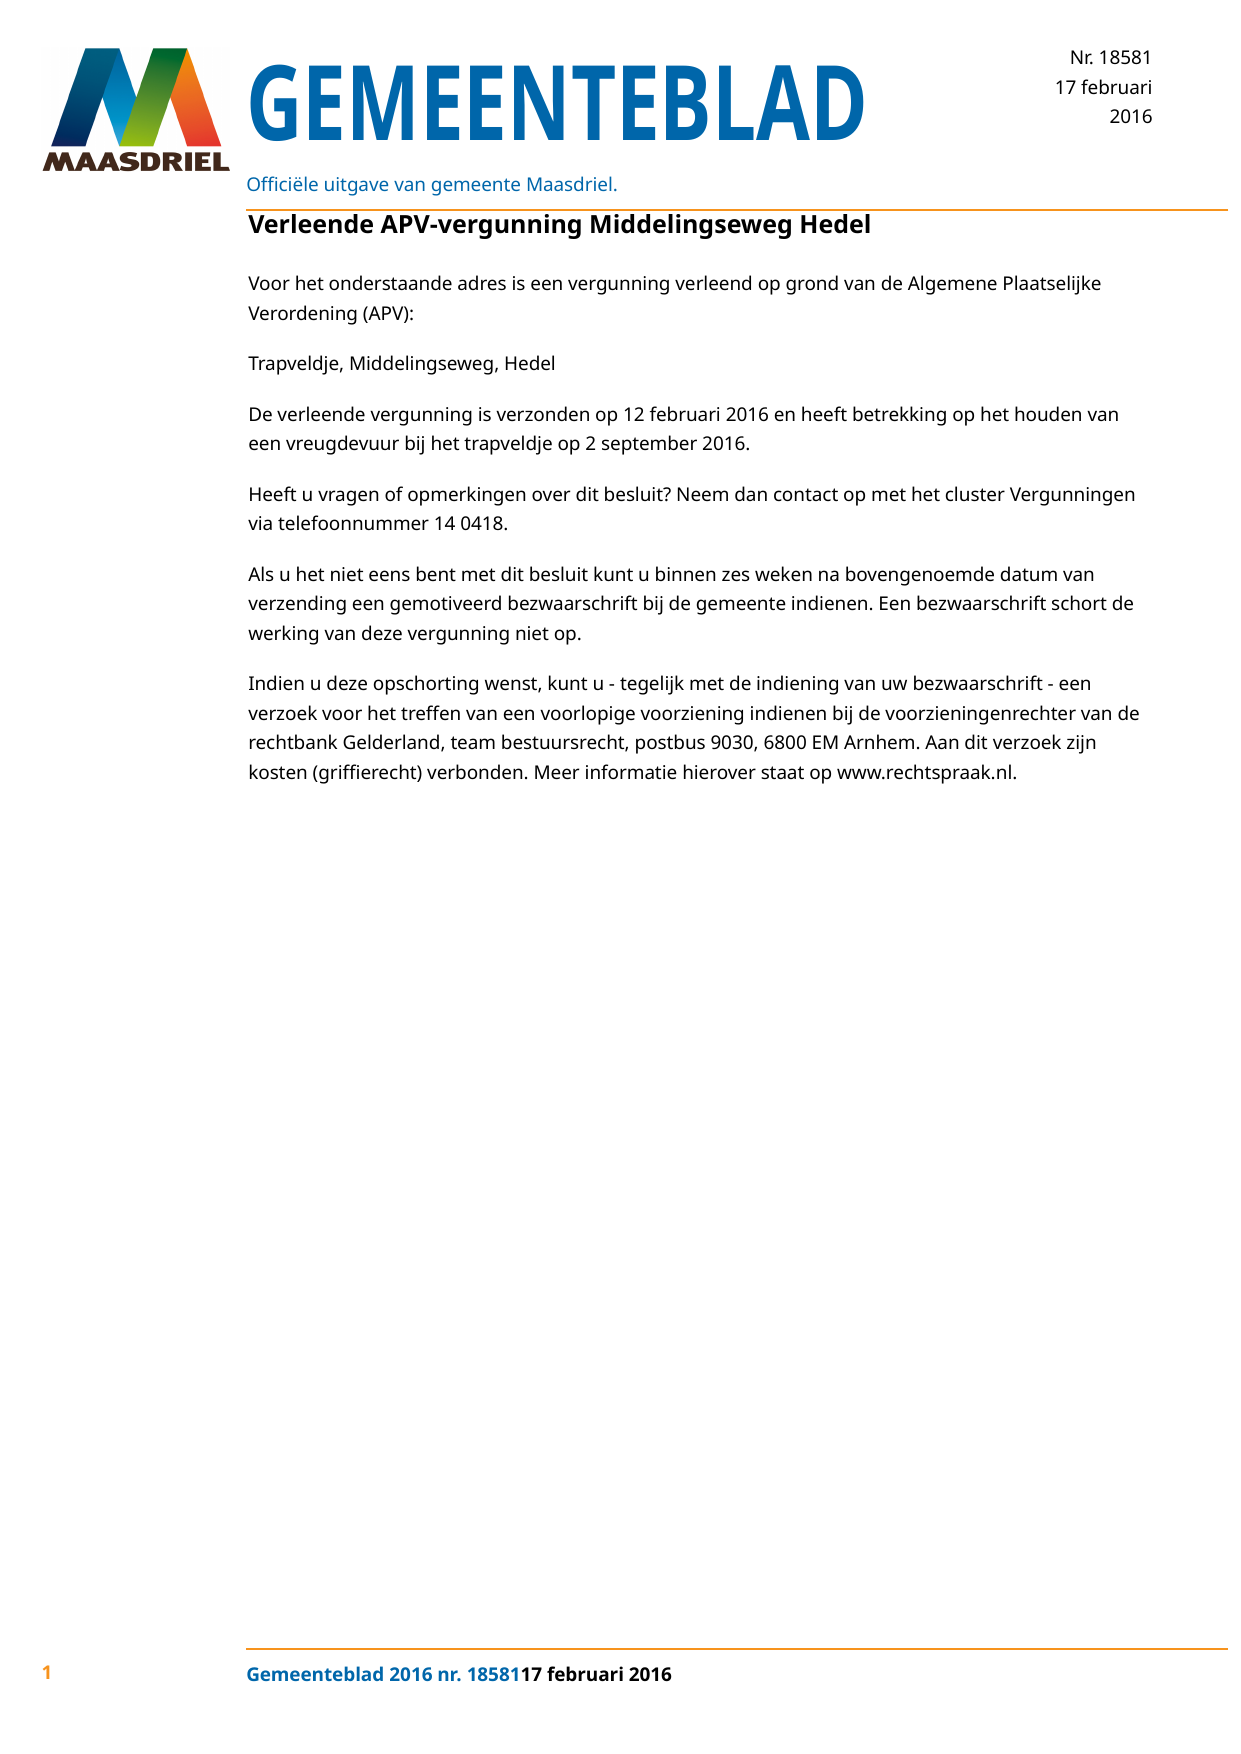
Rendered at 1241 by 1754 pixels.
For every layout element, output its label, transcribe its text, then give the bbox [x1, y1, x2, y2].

text Voor het onderstaande adres is een vergunning verleend op grond van de Algemene Plaatselijke Verordening (APV): [248, 270, 1152, 326]
text Indien u deze opschorting wenst, kunt u - tegelijk met de indiening van uw bezwaarschrift - een verzoek voor het treffen van een voorlopige voorziening indienen bij de voorzieningenrechter van de rechtbank Gelderland, team bestuursrecht, postbus 9030, 6800 EM Arnhem. Aan dit verzoek zijn kosten (griffierecht) verbonden. Meer informatie hierover staat op www.rechtspraak.nl. [248, 670, 1152, 785]
text Trapveldje, Middelingseweg, Hedel [248, 350, 1152, 376]
picture [41, 47, 231, 172]
text Heeft u vragen of opmerkingen over dit besluit? Neem dan contact op met het cluster Vergunningen via telefoonnummer 14 0418. [248, 481, 1152, 536]
text De verleende vergunning is verzonden op 12 februari 2016 en heeft betrekking op het houden van een vreugdevuur bij het trapveldje op 2 september 2016. [248, 401, 1152, 456]
text Als u het niet eens bent met dit besluit kunt u binnen zes weken na bovengenoemde datum van verzending een gemotiveerd bezwaarschrift bij de gemeente indienen. Een bezwaarschrift schort de werking van deze vergunning niet op. [248, 561, 1152, 646]
text Verleende APV-vergunning Middelingseweg Hedel [248, 211, 1152, 241]
